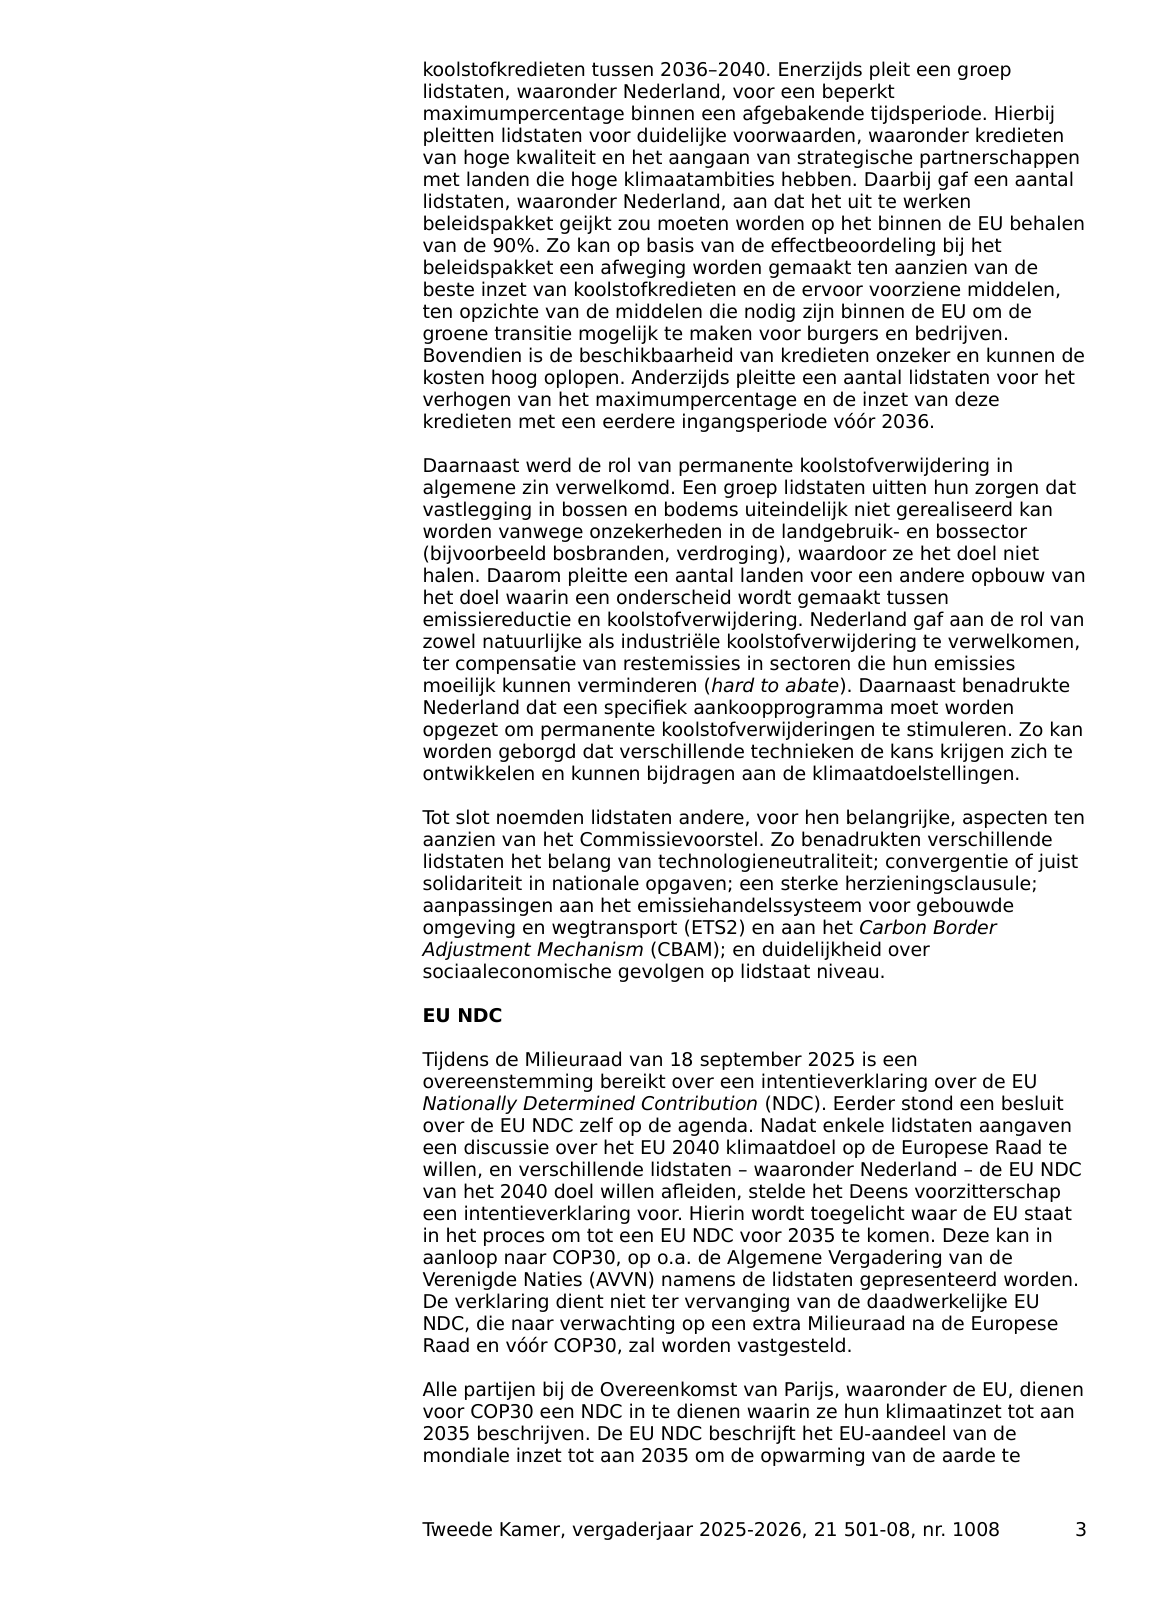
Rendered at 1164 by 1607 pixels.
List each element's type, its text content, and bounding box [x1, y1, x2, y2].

text Tot slot noemden lidstaten andere, voor hen belangrijke, aspecten ten aanzien van het Commissievoorstel. Zo benadrukten verschillende lidstaten het belang van technologieneutraliteit; convergentie of juist solidariteit in nationale opgaven; een sterke herzieningsclausule; aanpassingen aan het emissiehandelssysteem voor gebouwde omgeving en wegtransport (ETS2) en aan het Carbon Border Adjustment Mechanism (CBAM); en duidelijkheid over sociaaleconomische gevolgen op lidstaat niveau. [422, 807, 1087, 983]
text Alle partijen bij de Overeenkomst van Parijs, waaronder de EU, dienen voor COP30 een NDC in te dienen waarin ze hun klimaatinzet tot aan 2035 beschrijven. De EU NDC beschrijft het EU-aandeel van de mondiale inzet tot aan 2035 om de opwarming van de aarde te [422, 1379, 1087, 1467]
text Tijdens de Milieuraad van 18 september 2025 is een overeenstemming bereikt over een intentieverklaring over de EU Nationally Determined Contribution (NDC). Eerder stond een besluit over de EU NDC zelf op de agenda. Nadat enkele lidstaten aangaven een discussie over het EU 2040 klimaatdoel op de Europese Raad te willen, en verschillende lidstaten – waaronder Nederland – de EU NDC van het 2040 doel willen afleiden, stelde het Deens voorzitterschap een intentieverklaring voor. Hierin wordt toegelicht waar de EU staat in het proces om tot een EU NDC voor 2035 te komen. Deze kan in aanloop naar COP30, op o.a. de Algemene Vergadering van de Verenigde Naties (AVVN) namens de lidstaten gepresenteerd worden. De verklaring dient niet ter vervanging van de daadwerkelijke EU NDC, die naar verwachting op een extra Milieuraad na de Europese Raad en vóór COP30, zal worden vastgesteld. [422, 1049, 1087, 1357]
text koolstofkredieten tussen 2036–2040. Enerzijds pleit een groep lidstaten, waaronder Nederland, voor een beperkt maximumpercentage binnen een afgebakende tijdsperiode. Hierbij pleitten lidstaten voor duidelijke voorwaarden, waaronder kredieten van hoge kwaliteit en het aangaan van strategische partnerschappen met landen die hoge klimaatambities hebben. Daarbij gaf een aantal lidstaten, waaronder Nederland, aan dat het uit te werken beleidspakket geijkt zou moeten worden op het binnen de EU behalen van de 90%. Zo kan op basis van de effectbeoordeling bij het beleidspakket een afweging worden gemaakt ten aanzien van de beste inzet van koolstofkredieten en de ervoor voorziene middelen, ten opzichte van de middelen die nodig zijn binnen de EU om de groene transitie mogelijk te maken voor burgers en bedrijven. Bovendien is de beschikbaarheid van kredieten onzeker en kunnen de kosten hoog oplopen. Anderzijds pleitte een aantal lidstaten voor het verhogen van het maximumpercentage en de inzet van deze kredieten met een eerdere ingangsperiode vóór 2036. [422, 59, 1087, 433]
text Daarnaast werd de rol van permanente koolstofverwijdering in algemene zin verwelkomd. Een groep lidstaten uitten hun zorgen dat vastlegging in bossen en bodems uiteindelijk niet gerealiseerd kan worden vanwege onzekerheden in de landgebruik- en bossector (bijvoorbeeld bosbranden, verdroging), waardoor ze het doel niet halen. Daarom pleitte een aantal landen voor een andere opbouw van het doel waarin een onderscheid wordt gemaakt tussen emissiereductie en koolstofverwijdering. Nederland gaf aan de rol van zowel natuurlijke als industriële koolstofverwijdering te verwelkomen, ter compensatie van restemissies in sectoren die hun emissies moeilijk kunnen verminderen (hard to abate). Daarnaast benadrukte Nederland dat een specifiek aankoopprogramma moet worden opgezet om permanente koolstofverwijderingen te stimuleren. Zo kan worden geborgd dat verschillende technieken de kans krijgen zich te ontwikkelen en kunnen bijdragen aan de klimaatdoelstellingen. [422, 455, 1087, 784]
subtitle EU NDC [422, 1005, 1087, 1027]
